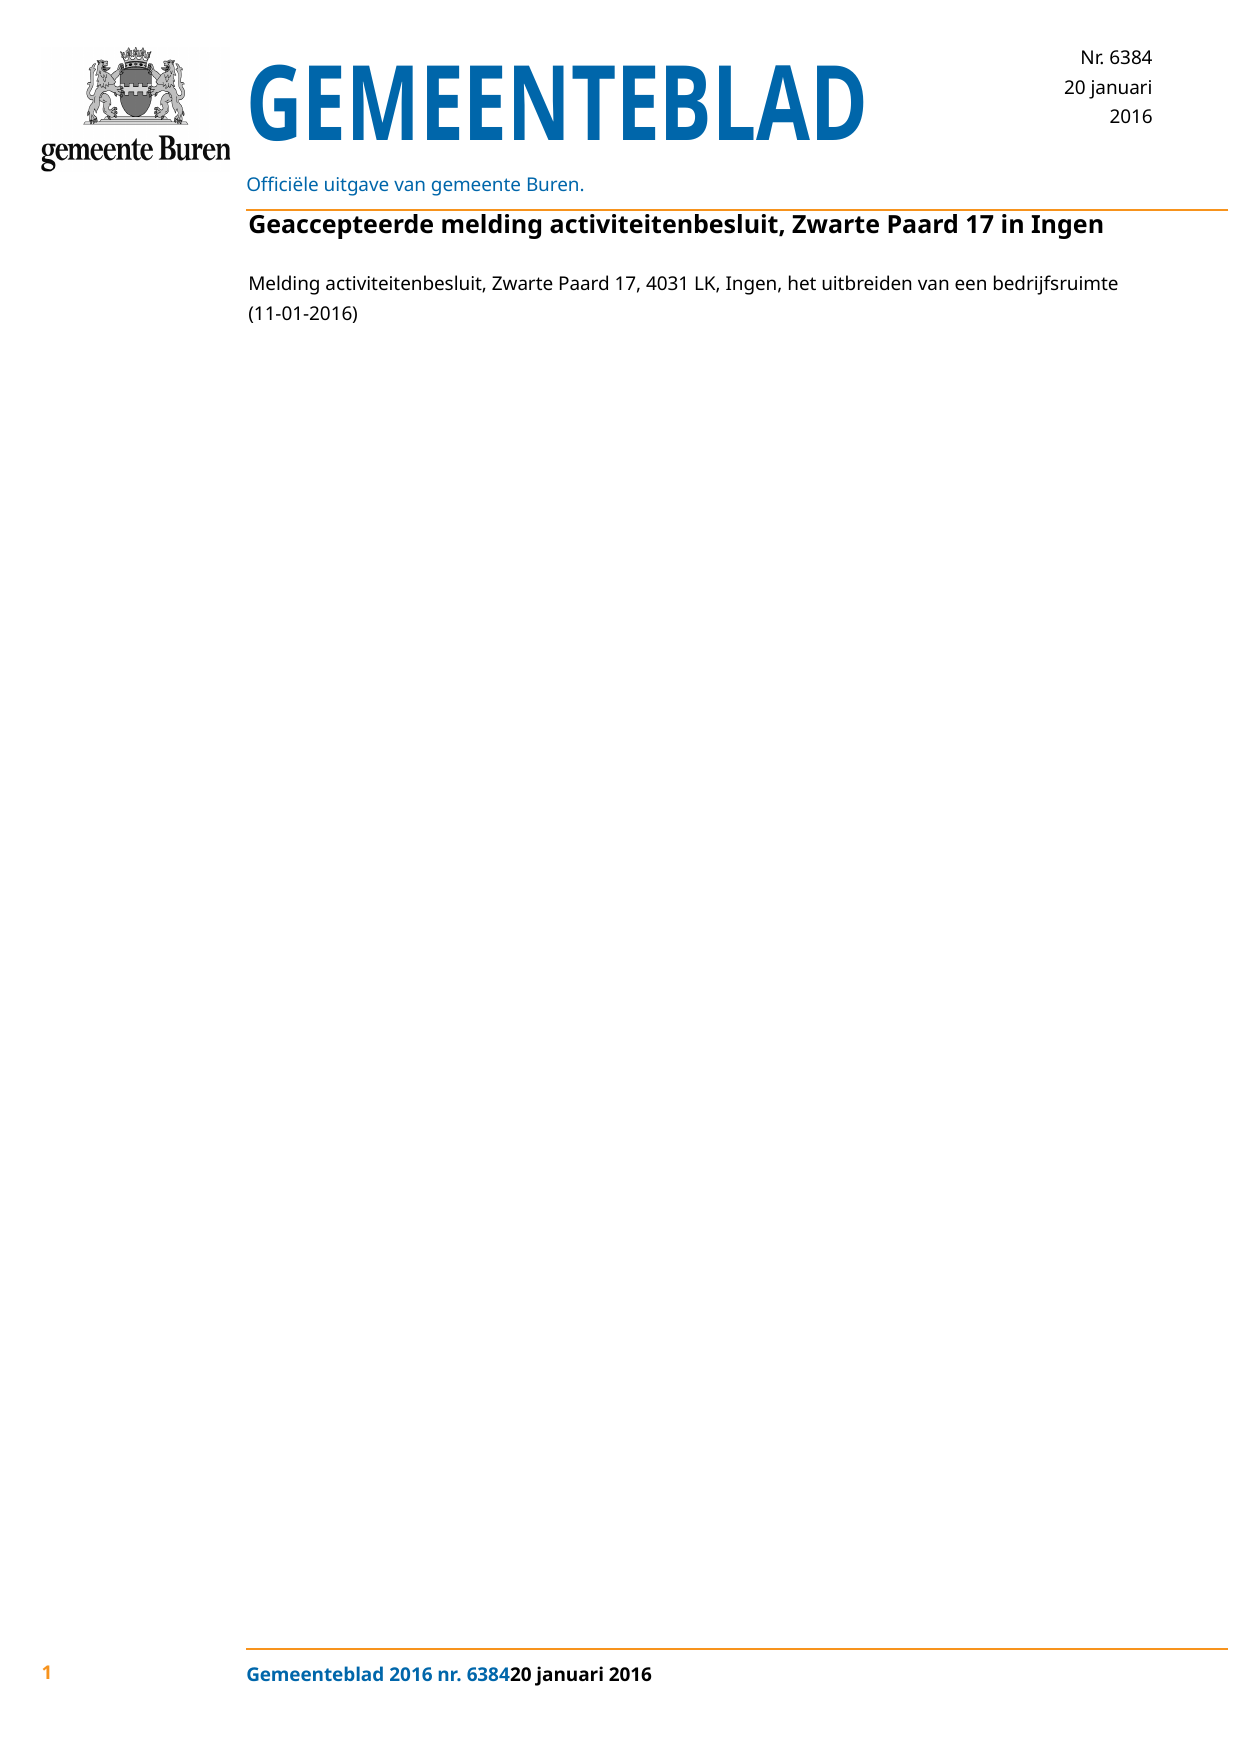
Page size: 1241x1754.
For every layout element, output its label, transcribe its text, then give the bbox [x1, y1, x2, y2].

text Geaccepteerde melding activiteitenbesluit, Zwarte Paard 17 in Ingen [248, 211, 1152, 241]
text Melding activiteitenbesluit, Zwarte Paard 17, 4031 LK, Ingen, het uitbreiden van een bedrijfsruimte (11-01-2016) [248, 270, 1152, 326]
picture [41, 47, 231, 172]
